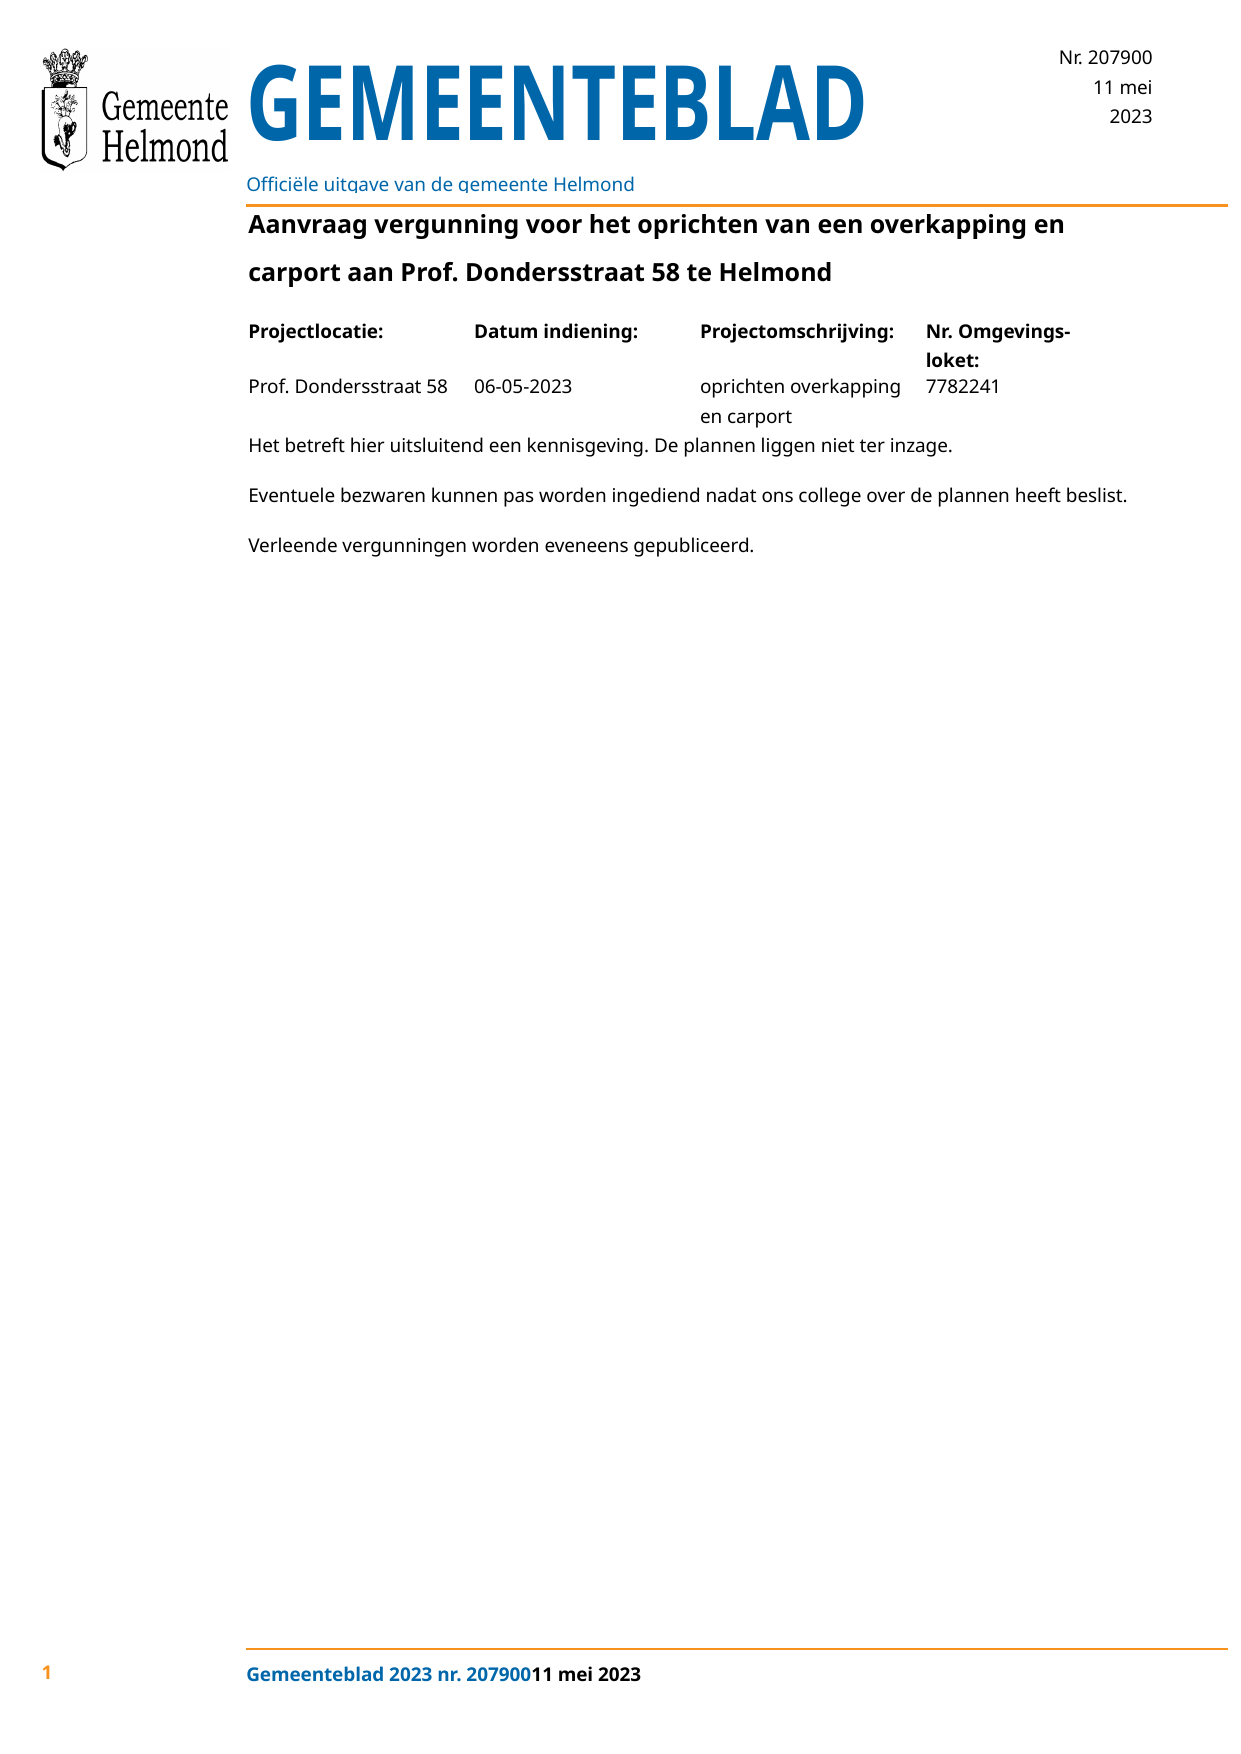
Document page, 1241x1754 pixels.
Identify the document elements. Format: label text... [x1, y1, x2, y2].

table_header Datum indiening: [474, 318, 700, 373]
text Verleende vergunningen worden eveneens gepubliceerd. [248, 533, 1152, 558]
table_cell 06-05-2023 [474, 373, 700, 429]
table_cell 7782241 [926, 373, 1152, 429]
table_header Projectomschrijving: [700, 318, 926, 373]
table_cell oprichten overkapping en carport [700, 373, 926, 429]
picture [41, 47, 231, 172]
table_cell Prof. Dondersstraat 58 [248, 373, 474, 429]
table_header Projectlocatie: [248, 318, 474, 373]
text Het betreft hier uitsluitend een kennisgeving. De plannen liggen niet ter inzage. [248, 432, 1152, 458]
text Eventuele bezwaren kunnen pas worden ingediend nadat ons college over de plannen heeft beslist. [248, 482, 1152, 508]
text Aanvraag vergunning voor het oprichten van een overkapping en carport aan Prof. Dondersstraat 58 te Helmond [248, 207, 1152, 288]
table_header Nr. Omgevings- loket: [926, 318, 1152, 373]
